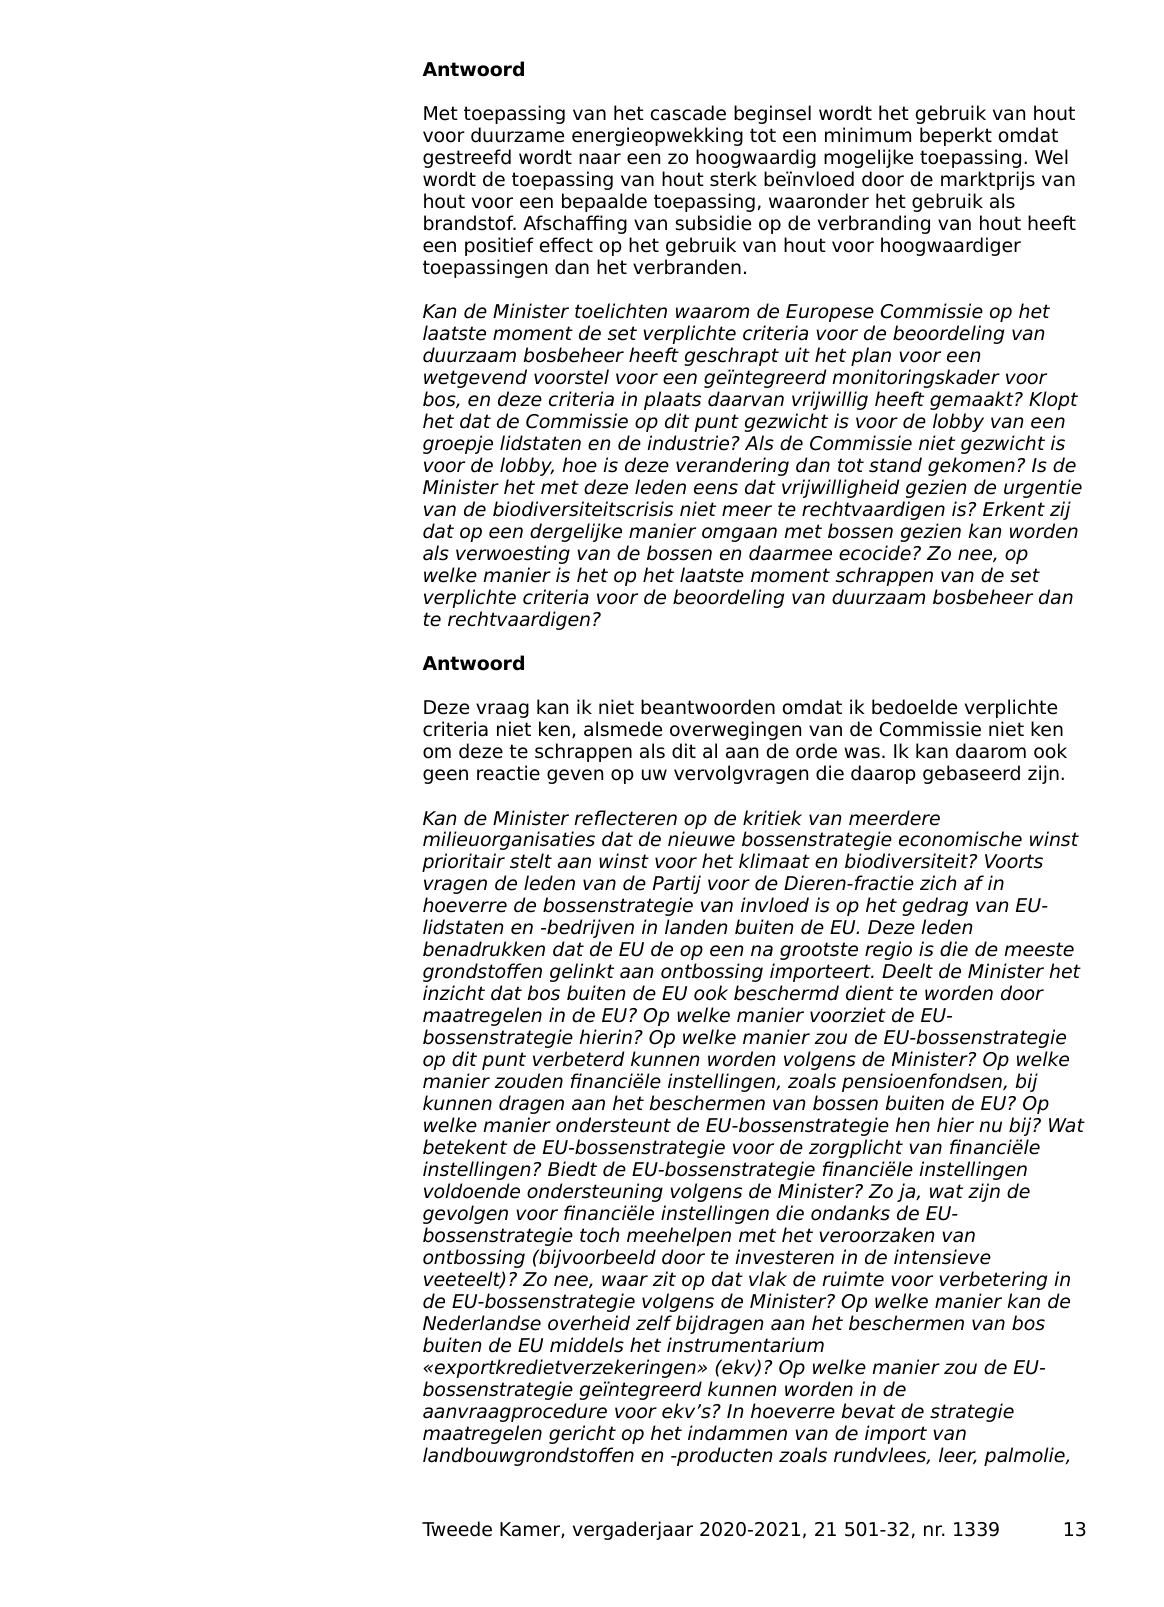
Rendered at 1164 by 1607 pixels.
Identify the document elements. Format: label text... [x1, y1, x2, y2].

text Kan de Minister toelichten waarom de Europese Commissie op het laatste moment de set verplichte criteria voor de beoordeling van duurzaam bosbeheer heeft geschrapt uit het plan voor een wetgevend voorstel voor een geïntegreerd monitoringskader voor bos, en deze criteria in plaats daarvan vrijwillig heeft gemaakt? Klopt het dat de Commissie op dit punt gezwicht is voor de lobby van een groepje lidstaten en de industrie? Als de Commissie niet gezwicht is voor de lobby, hoe is deze verandering dan tot stand gekomen? Is de Minister het met deze leden eens dat vrijwilligheid gezien de urgentie van de biodiversiteitscrisis niet meer te rechtvaardigen is? Erkent zij dat op een dergelijke manier omgaan met bossen gezien kan worden als verwoesting van de bossen en daarmee ecocide? Zo nee, op welke manier is het op het laatste moment schrappen van de set verplichte criteria voor de beoordeling van duurzaam bosbeheer dan te rechtvaardigen? [422, 301, 1087, 631]
subtitle Antwoord [422, 653, 1087, 675]
subtitle Antwoord [422, 59, 1087, 81]
text Deze vraag kan ik niet beantwoorden omdat ik bedoelde verplichte criteria niet ken, alsmede overwegingen van de Commissie niet ken om deze te schrappen als dit al aan de orde was. Ik kan daarom ook geen reactie geven op uw vervolgvragen die daarop gebaseerd zijn. [422, 697, 1087, 785]
text Met toepassing van het cascade beginsel wordt het gebruik van hout voor duurzame energieopwekking tot een minimum beperkt omdat gestreefd wordt naar een zo hoogwaardig mogelijke toepassing. Wel wordt de toepassing van hout sterk beïnvloed door de marktprijs van hout voor een bepaalde toepassing, waaronder het gebruik als brandstof. Afschaffing van subsidie op de verbranding van hout heeft een positief effect op het gebruik van hout voor hoogwaardiger toepassingen dan het verbranden. [422, 103, 1087, 279]
text Kan de Minister reflecteren op de kritiek van meerdere milieuorganisaties dat de nieuwe bossenstrategie economische winst prioritair stelt aan winst voor het klimaat en biodiversiteit? Voorts vragen de leden van de Partij voor de Dieren-fractie zich af in hoeverre de bossenstrategie van invloed is op het gedrag van EU-lidstaten en -bedrijven in landen buiten de EU. Deze leden benadrukken dat de EU de op een na grootste regio is die de meeste grondstoffen gelinkt aan ontbossing importeert. Deelt de Minister het inzicht dat bos buiten de EU ook beschermd dient te worden door maatregelen in de EU? Op welke manier voorziet de EU-bossenstrategie hierin? Op welke manier zou de EU-bossenstrategie op dit punt verbeterd kunnen worden volgens de Minister? Op welke manier zouden financiële instellingen, zoals pensioenfondsen, bij kunnen dragen aan het beschermen van bossen buiten de EU? Op welke manier ondersteunt de EU-bossenstrategie hen hier nu bij? Wat betekent de EU-bossenstrategie voor de zorgplicht van financiële instellingen? Biedt de EU-bossenstrategie financiële instellingen voldoende ondersteuning volgens de Minister? Zo ja, wat zijn de gevolgen voor financiële instellingen die ondanks de EU-bossenstrategie toch meehelpen met het veroorzaken van ontbossing (bijvoorbeeld door te investeren in de intensieve veeteelt)? Zo nee, waar zit op dat vlak de ruimte voor verbetering in de EU-bossenstrategie volgens de Minister? Op welke manier kan de Nederlandse overheid zelf bijdragen aan het beschermen van bos buiten de EU middels het instrumentarium «exportkredietverzekeringen» (ekv)? Op welke manier zou de EU-bossenstrategie geïntegreerd kunnen worden in de aanvraagprocedure voor ekv’s? In hoeverre bevat de strategie maatregelen gericht op het indammen van de import van landbouwgrondstoffen en -producten zoals rundvlees, leer, palmolie, [422, 807, 1087, 1467]
